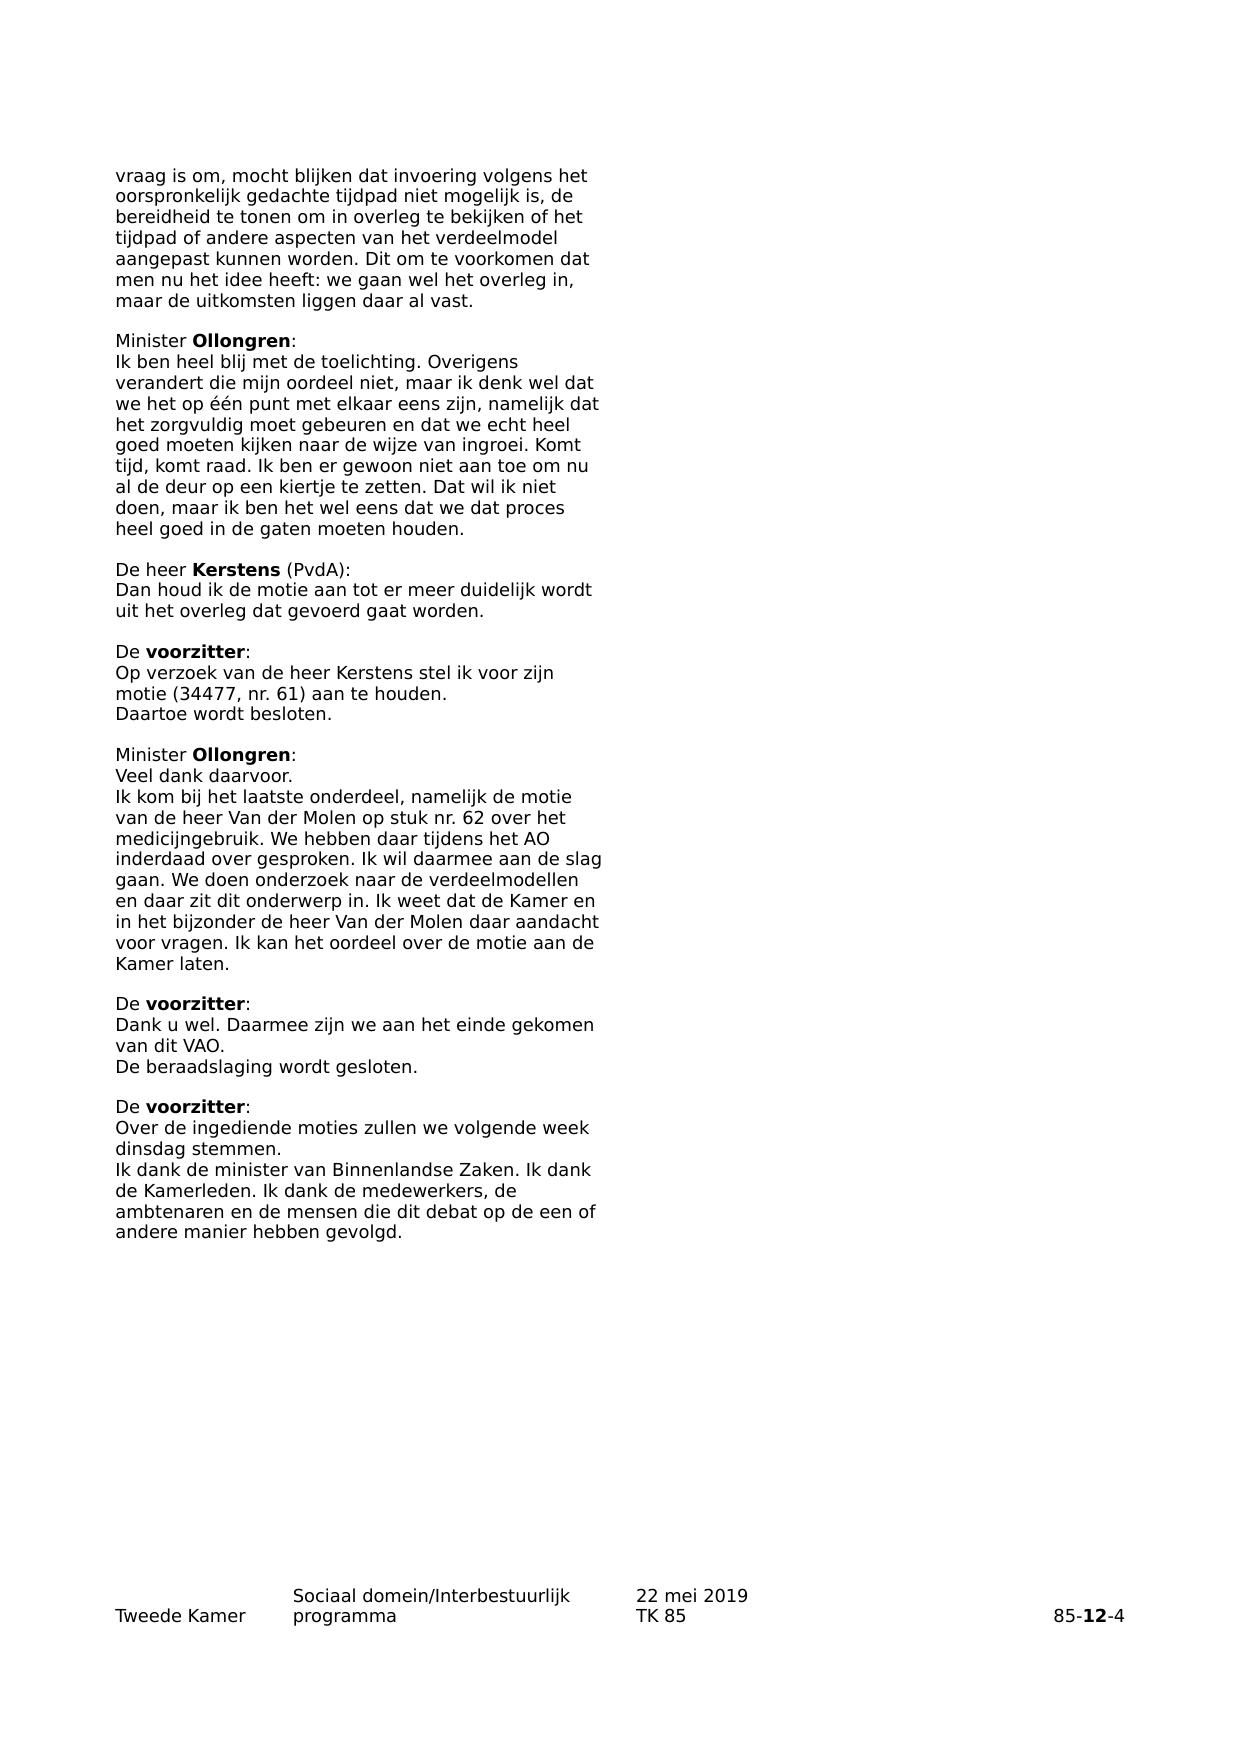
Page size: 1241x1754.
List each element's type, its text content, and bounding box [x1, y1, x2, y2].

text De beraadslaging wordt gesloten. [115, 1056, 605, 1077]
text De voorzitter: [115, 994, 605, 1015]
text Veel dank daarvoor. [115, 766, 605, 787]
text De voorzitter: [115, 1097, 605, 1118]
text Dank u wel. Daarmee zijn we aan het einde gekomen van dit VAO. [115, 1015, 605, 1056]
text Ik ben heel blij met de toelichting. Overigens verandert die mijn oordeel niet, maar ik denk wel dat we het op één punt met elkaar eens zijn, namelijk dat het zorgvuldig moet gebeuren en dat we echt heel goed moeten kijken naar de wijze van ingroei. Komt tijd, komt raad. Ik ben er gewoon niet aan toe om nu al de deur op een kiertje te zetten. Dat wil ik niet doen, maar ik ben het wel eens dat we dat proces heel goed in de gaten moeten houden. [115, 352, 605, 539]
text Over de ingediende moties zullen we volgende week dinsdag stemmen. [115, 1118, 605, 1160]
text De heer Kerstens (PvdA): [115, 559, 605, 580]
text Dan houd ik de motie aan tot er meer duidelijk wordt uit het overleg dat gevoerd gaat worden. [115, 580, 605, 622]
text vraag is om, mocht blijken dat invoering volgens het oorspronkelijk gedachte tijdpad niet mogelijk is, de bereidheid te tonen om in overleg te bekijken of het tijdpad of andere aspecten van het verdeelmodel aangepast kunnen worden. Dit om te voorkomen dat men nu het idee heeft: we gaan wel het overleg in, maar de uitkomsten liggen daar al vast. [115, 165, 605, 311]
text Minister Ollongren: [115, 331, 605, 352]
text Ik kom bij het laatste onderdeel, namelijk de motie van de heer Van der Molen op stuk nr. 62 over het medicijngebruik. We hebben daar tijdens het AO inderdaad over gesproken. Ik wil daarmee aan de slag gaan. We doen onderzoek naar de verdeelmodellen en daar zit dit onderwerp in. Ik weet dat de Kamer en in het bijzonder de heer Van der Molen daar aandacht voor vragen. Ik kan het oordeel over de motie aan de Kamer laten. [115, 787, 605, 974]
text Minister Ollongren: [115, 745, 605, 766]
text Daartoe wordt besloten. [115, 704, 605, 725]
text Op verzoek van de heer Kerstens stel ik voor zijn motie (34477, nr. 61) aan te houden. [115, 662, 605, 704]
text De voorzitter: [115, 642, 605, 662]
text Ik dank de minister van Binnenlandse Zaken. Ik dank de Kamerleden. Ik dank de medewerkers, de ambtenaren en de mensen die dit debat op de een of andere manier hebben gevolgd. [115, 1160, 605, 1243]
